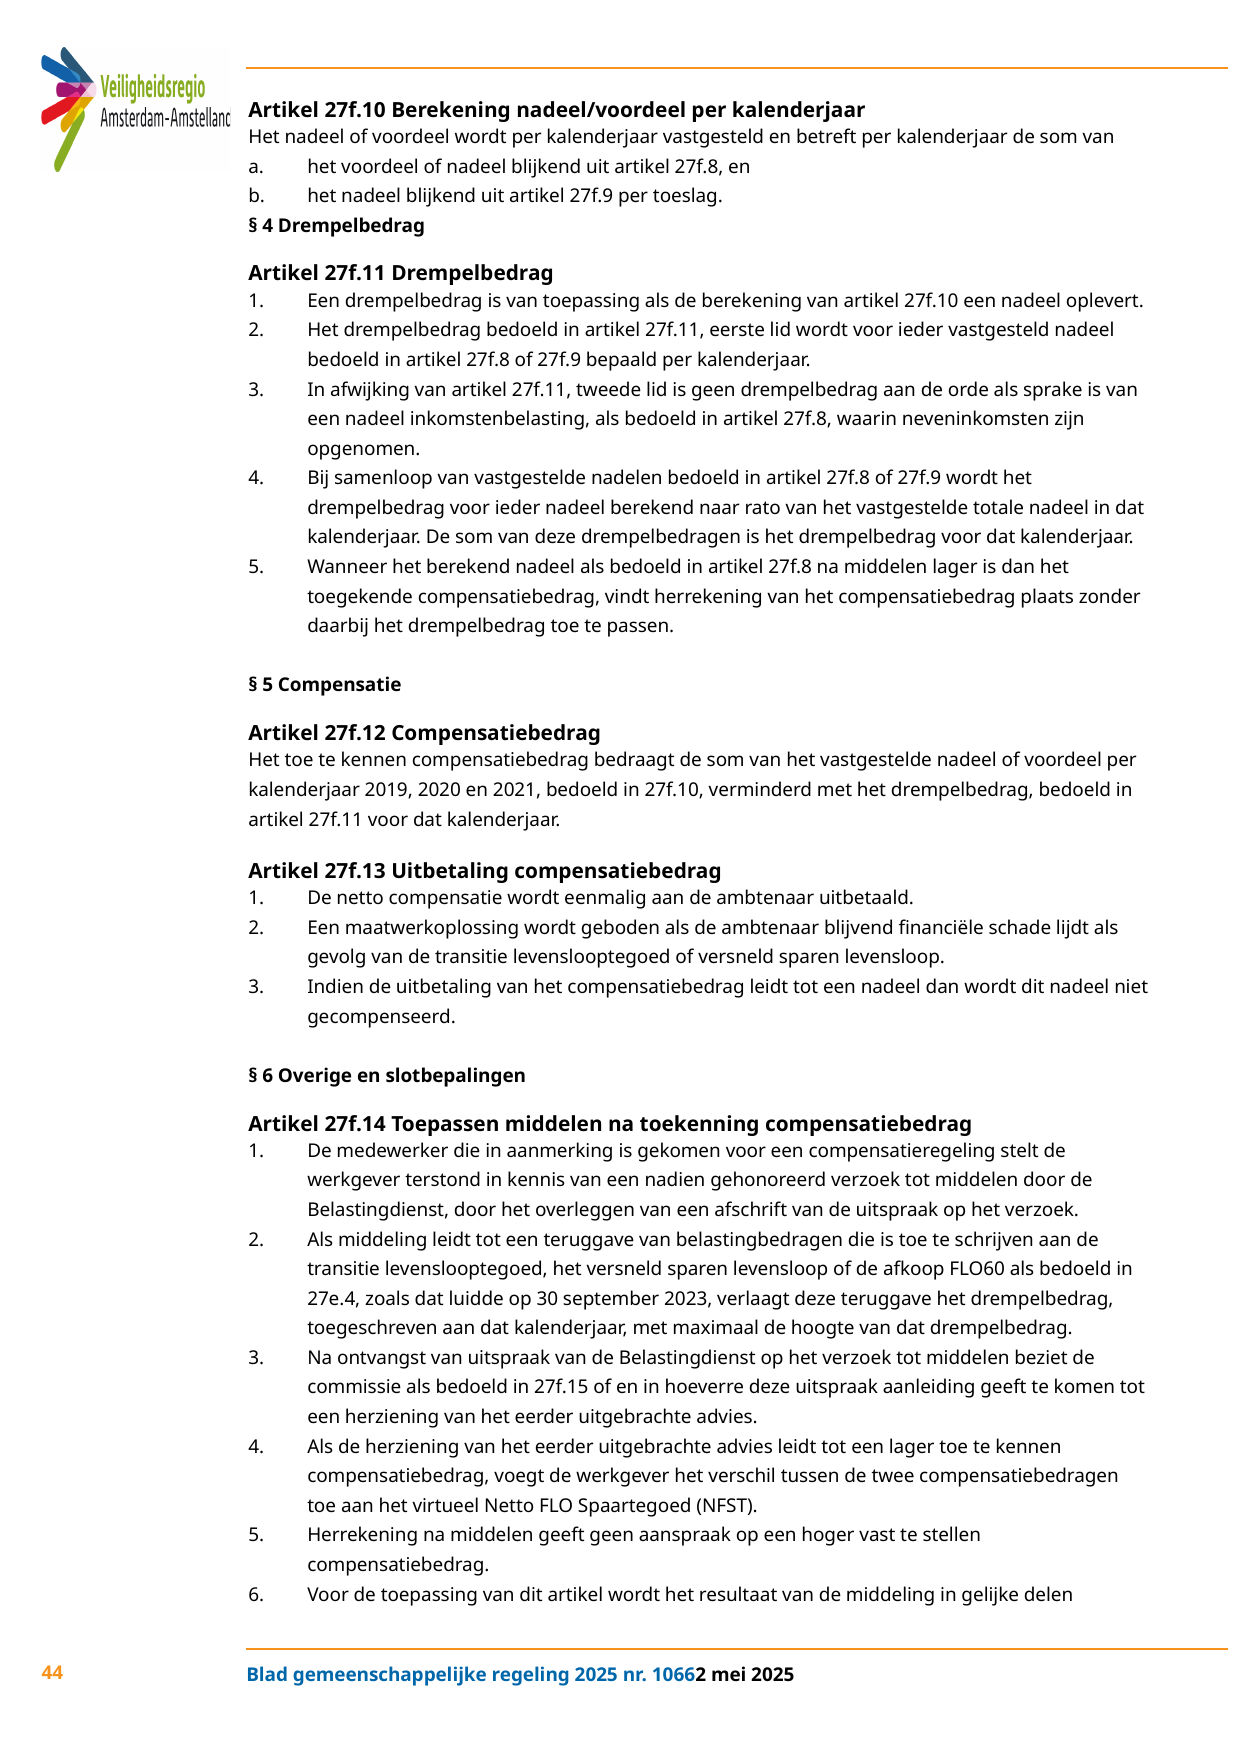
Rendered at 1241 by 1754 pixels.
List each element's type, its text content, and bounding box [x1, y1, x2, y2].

list Herrekening na middelen geeft geen aanspraak op een hoger vast te stellen compensatiebedrag. [248, 1522, 1152, 1577]
list Wanneer het berekend nadeel als bedoeld in artikel 27f.8 na middelen lager is dan het toegekende compensatiebedrag, vindt herrekening van het compensatiebedrag plaats zonder daarbij het drempelbedrag toe te passen. [248, 553, 1152, 638]
list De medewerker die in aanmerking is gekomen voor een compensatieregeling stelt de werkgever terstond in kennis van een nadien gehonoreerd verzoek tot middelen door de Belastingdienst, door het overleggen van een afschrift van de uitspraak op het verzoek. [248, 1137, 1152, 1222]
list Als middeling leidt tot een teruggave van belastingbedragen die is toe te schrijven aan de transitie levenslooptegoed, het versneld sparen levensloop of de afkoop FLO60 als bedoeld in 27e.4, zoals dat luidde op 30 september 2023, verlaagt deze teruggave het drempelbedrag, toegeschreven aan dat kalenderjaar, met maximaal de hoogte van dat drempelbedrag. [248, 1226, 1152, 1340]
list Indien de uitbetaling van het compensatiebedrag leidt tot een nadeel dan wordt dit nadeel niet gecompenseerd. [248, 973, 1152, 1029]
text Artikel 27f.13 Uitbetaling compensatiebedrag [248, 856, 1152, 884]
text Artikel 27f.12 Compensatiebedrag [248, 718, 1152, 747]
list het nadeel blijkend uit artikel 27f.9 per toeslag. [248, 182, 1152, 208]
text Artikel 27f.10 Berekening nadeel/voordeel per kalenderjaar [248, 95, 1152, 123]
list Voor de toepassing van dit artikel wordt het resultaat van de middeling in gelijke delen [248, 1581, 1152, 1607]
text § 5 Compensatie [248, 672, 1152, 697]
text § 4 Drempelbedrag [248, 212, 1152, 238]
list In afwijking van artikel 27f.11, tweede lid is geen drempelbedrag aan de orde als sprake is van een nadeel inkomstenbelasting, als bedoeld in artikel 27f.8, waarin neveninkomsten zijn opgenomen. [248, 376, 1152, 461]
text Het nadeel of voordeel wordt per kalenderjaar vastgesteld en betreft per kalenderjaar de som van [248, 123, 1152, 149]
list het voordeel of nadeel blijkend uit artikel 27f.8, en [248, 153, 1152, 178]
list Als de herziening van het eerder uitgebrachte advies leidt tot een lager toe te kennen compensatiebedrag, voegt de werkgever het verschil tussen de twee compensatiebedragen toe aan het virtueel Netto FLO Spaartegoed (NFST). [248, 1433, 1152, 1518]
list Een drempelbedrag is van toepassing als de berekening van artikel 27f.10 een nadeel oplevert. [248, 287, 1152, 313]
text Artikel 27f.14 Toepassen middelen na toekenning compensatiebedrag [248, 1109, 1152, 1137]
list Het drempelbedrag bedoeld in artikel 27f.11, eerste lid wordt voor ieder vastgesteld nadeel bedoeld in artikel 27f.8 of 27f.9 bepaald per kalenderjaar. [248, 317, 1152, 372]
text Het toe te kennen compensatiebedrag bedraagt de som van het vastgestelde nadeel of voordeel per kalenderjaar 2019, 2020 en 2021, bedoeld in 27f.10, verminderd met het drempelbedrag, bedoeld in artikel 27f.11 voor dat kalenderjaar. [248, 747, 1152, 831]
picture [41, 47, 231, 172]
list De netto compensatie wordt eenmalig aan de ambtenaar uitbetaald. [248, 884, 1152, 910]
text § 6 Overige en slotbepalingen [248, 1062, 1152, 1088]
text Artikel 27f.11 Drempelbedrag [248, 258, 1152, 287]
list Na ontvangst van uitspraak van de Belastingdienst op het verzoek tot middelen beziet de commissie als bedoeld in 27f.15 of en in hoeverre deze uitspraak aanleiding geeft te komen tot een herziening van het eerder uitgebrachte advies. [248, 1344, 1152, 1429]
list Bij samenloop van vastgestelde nadelen bedoeld in artikel 27f.8 of 27f.9 wordt het drempelbedrag voor ieder nadeel berekend naar rato van het vastgestelde totale nadeel in dat kalenderjaar. De som van deze drempelbedragen is het drempelbedrag voor dat kalenderjaar. [248, 464, 1152, 549]
list Een maatwerkoplossing wordt geboden als de ambtenaar blijvend financiële schade lijdt als gevolg van de transitie levenslooptegoed of versneld sparen levensloop. [248, 914, 1152, 969]
